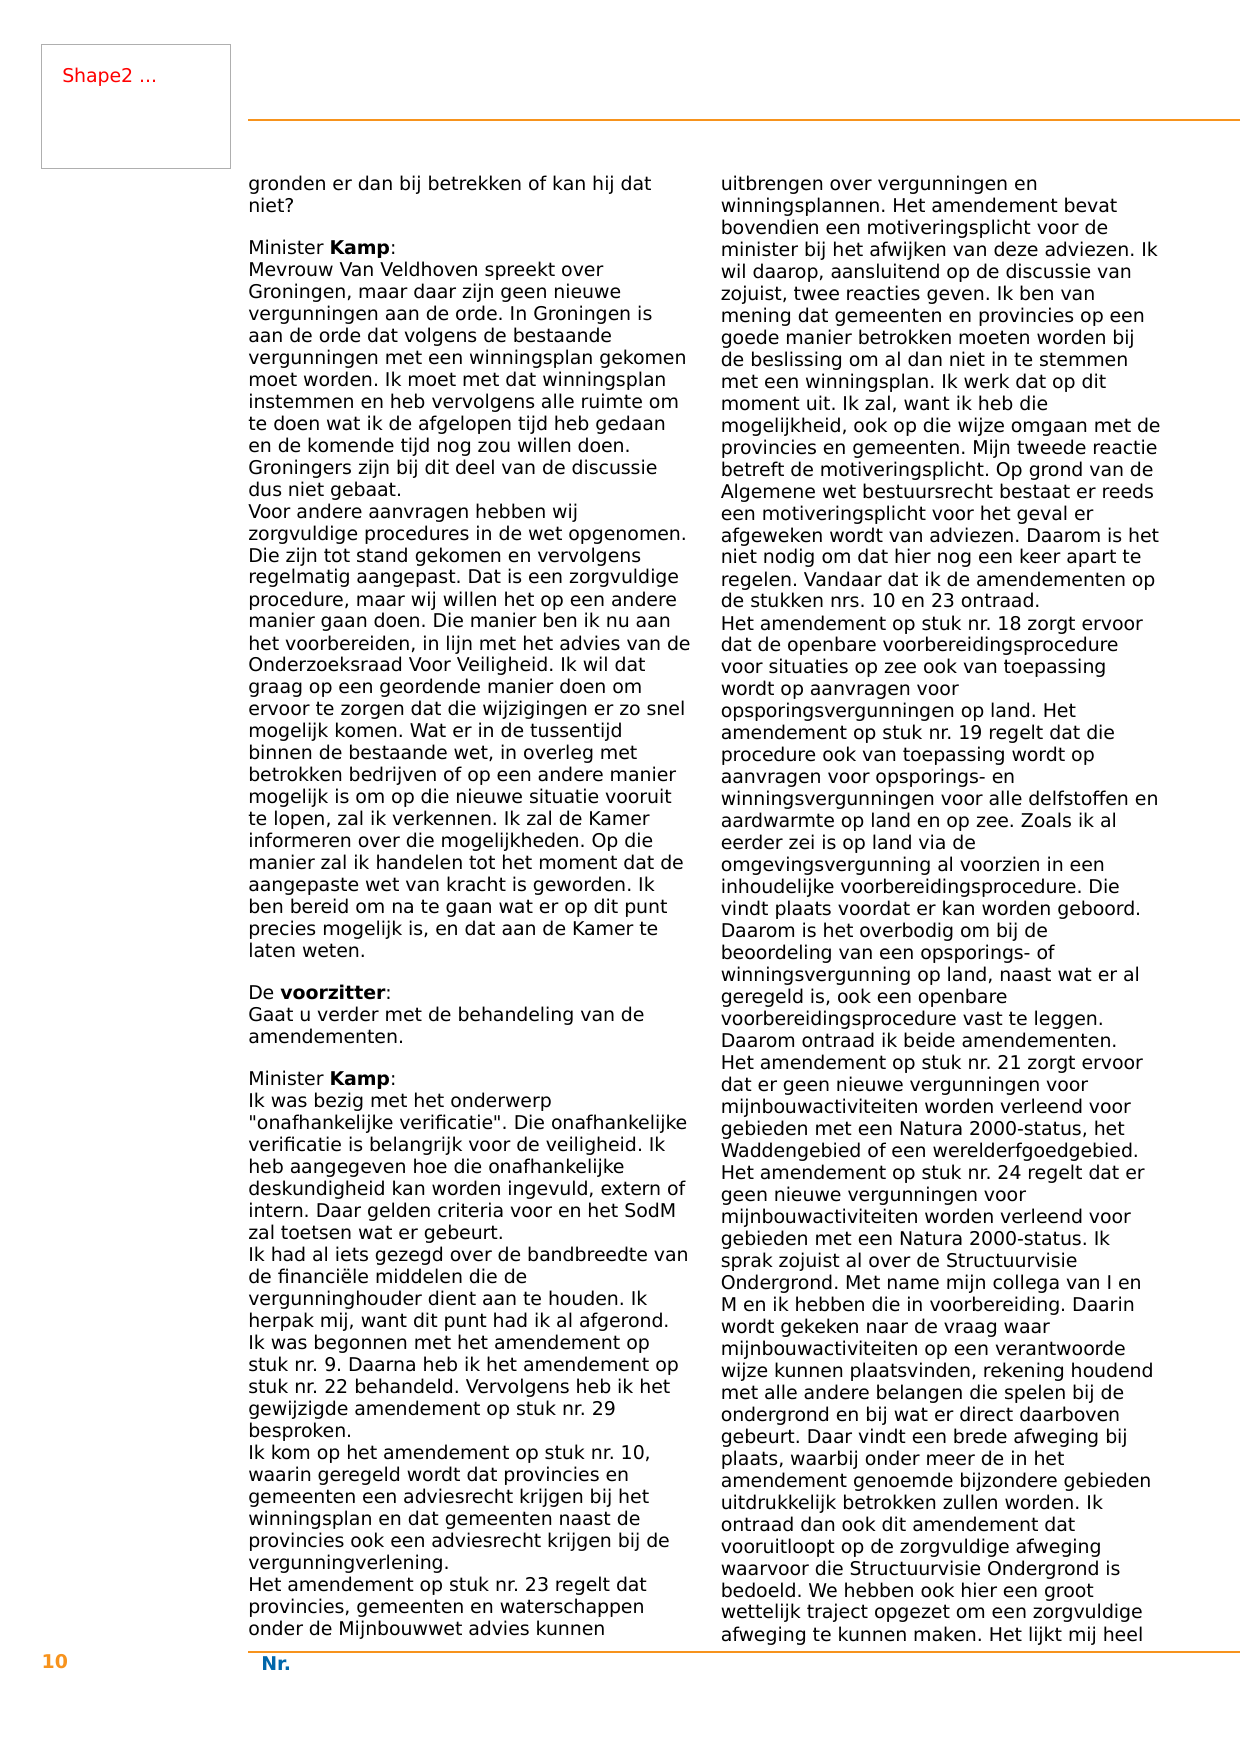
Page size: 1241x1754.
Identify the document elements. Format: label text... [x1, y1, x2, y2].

text Ik was bezig met het onderwerp "onafhankelijke verificatie". Die onafhankelijke verificatie is belangrijk voor de veiligheid. Ik heb aangegeven hoe die onafhankelijke deskundigheid kan worden ingevuld, extern of intern. Daar gelden criteria voor en het SodM zal toetsen wat er gebeurt. [248, 1090, 691, 1244]
text Minister Kamp: [248, 237, 691, 259]
text Minister Kamp: [248, 1068, 691, 1090]
text De voorzitter: [248, 982, 691, 1004]
text Voor andere aanvragen hebben wij zorgvuldige procedures in de wet opgenomen. Die zijn tot stand gekomen en vervolgens regelmatig aangepast. Dat is een zorgvuldige procedure, maar wij willen het op een andere manier gaan doen. Die manier ben ik nu aan het voorbereiden, in lijn met het advies van de Onderzoeksraad Voor Veiligheid. Ik wil dat graag op een geordende manier doen om ervoor te zorgen dat die wijzigingen er zo snel mogelijk komen. Wat er in de tussentijd binnen de bestaande wet, in overleg met betrokken bedrijven of op een andere manier mogelijk is om op die nieuwe situatie vooruit te lopen, zal ik verkennen. Ik zal de Kamer informeren over die mogelijkheden. Op die manier zal ik handelen tot het moment dat de aangepaste wet van kracht is geworden. Ik ben bereid om na te gaan wat er op dit punt precies mogelijk is, en dat aan de Kamer te laten weten. [248, 501, 691, 962]
text gronden er dan bij betrekken of kan hij dat niet? [248, 173, 691, 217]
text Het amendement op stuk nr. 23 regelt dat provincies, gemeenten en waterschappen onder de Mijnbouwwet advies kunnen [248, 1573, 691, 1639]
text Het amendement op stuk nr. 21 zorgt ervoor dat er geen nieuwe vergunningen voor mijnbouwactiviteiten worden verleend voor gebieden met een Natura 2000-status, het Waddengebied of een werelderfgoedgebied. Het amendement op stuk nr. 24 regelt dat er geen nieuwe vergunningen voor mijnbouwactiviteiten worden verleend voor gebieden met een Natura 2000-status. Ik sprak zojuist al over de Structuurvisie Ondergrond. Met name mijn collega van I en M en ik hebben die in voorbereiding. Daarin wordt gekeken naar de vraag waar mijnbouwactiviteiten op een verantwoorde wijze kunnen plaatsvinden, rekening houdend met alle andere belangen die spelen bij de ondergrond en bij wat er direct daarboven gebeurt. Daar vindt een brede afweging bij plaats, waarbij onder meer de in het amendement genoemde bijzondere gebieden uitdrukkelijk betrokken zullen worden. Ik ontraad dan ook dit amendement dat vooruitloopt op de zorgvuldige afweging waarvoor die Structuurvisie Ondergrond is bedoeld. We hebben ook hier een groot wettelijk traject opgezet om een zorgvuldige afweging te kunnen maken. Het lijkt mij heel [721, 1052, 1163, 1645]
text Ik kom op het amendement op stuk nr. 10, waarin geregeld wordt dat provincies en gemeenten een adviesrecht krijgen bij het winningsplan en dat gemeenten naast de provincies ook een adviesrecht krijgen bij de vergunningverlening. [248, 1442, 691, 1573]
text Het amendement op stuk nr. 18 zorgt ervoor dat de openbare voorbereidingsprocedure voor situaties op zee ook van toepassing wordt op aanvragen voor opsporingsvergunningen op land. Het amendement op stuk nr. 19 regelt dat die procedure ook van toepassing wordt op aanvragen voor opsporings- en winningsvergunningen voor alle delfstoffen en aardwarmte op land en op zee. Zoals ik al eerder zei is op land via de omgevingsvergunning al voorzien in een inhoudelijke voorbereidingsprocedure. Die vindt plaats voordat er kan worden geboord. Daarom is het overbodig om bij de beoordeling van een opsporings- of winningsvergunning op land, naast wat er al geregeld is, ook een openbare voorbereidingsprocedure vast te leggen. Daarom ontraad ik beide amendementen. [721, 612, 1163, 1052]
text Gaat u verder met de behandeling van de amendementen. [248, 1004, 691, 1048]
text uitbrengen over vergunningen en winningsplannen. Het amendement bevat bovendien een motiveringsplicht voor de minister bij het afwijken van deze adviezen. Ik wil daarop, aansluitend op de discussie van zojuist, twee reacties geven. Ik ben van mening dat gemeenten en provincies op een goede manier betrokken moeten worden bij de beslissing om al dan niet in te stemmen met een winningsplan. Ik werk dat op dit moment uit. Ik zal, want ik heb die mogelijkheid, ook op die wijze omgaan met de provincies en gemeenten. Mijn tweede reactie betreft de motiveringsplicht. Op grond van de Algemene wet bestuursrecht bestaat er reeds een motiveringsplicht voor het geval er afgeweken wordt van adviezen. Daarom is het niet nodig om dat hier nog een keer apart te regelen. Vandaar dat ik de amendementen op de stukken nrs. 10 en 23 ontraad. [721, 173, 1163, 612]
text Ik had al iets gezegd over de bandbreedte van de financiële middelen die de vergunninghouder dient aan te houden. Ik herpak mij, want dit punt had ik al afgerond. Ik was begonnen met het amendement op stuk nr. 9. Daarna heb ik het amendement op stuk nr. 22 behandeld. Vervolgens heb ik het gewijzigde amendement op stuk nr. 29 besproken. [248, 1244, 691, 1442]
text Mevrouw Van Veldhoven spreekt over Groningen, maar daar zijn geen nieuwe vergunningen aan de orde. In Groningen is aan de orde dat volgens de bestaande vergunningen met een winningsplan gekomen moet worden. Ik moet met dat winningsplan instemmen en heb vervolgens alle ruimte om te doen wat ik de afgelopen tijd heb gedaan en de komende tijd nog zou willen doen. Groningers zijn bij dit deel van de discussie dus niet gebaat. [248, 259, 691, 501]
